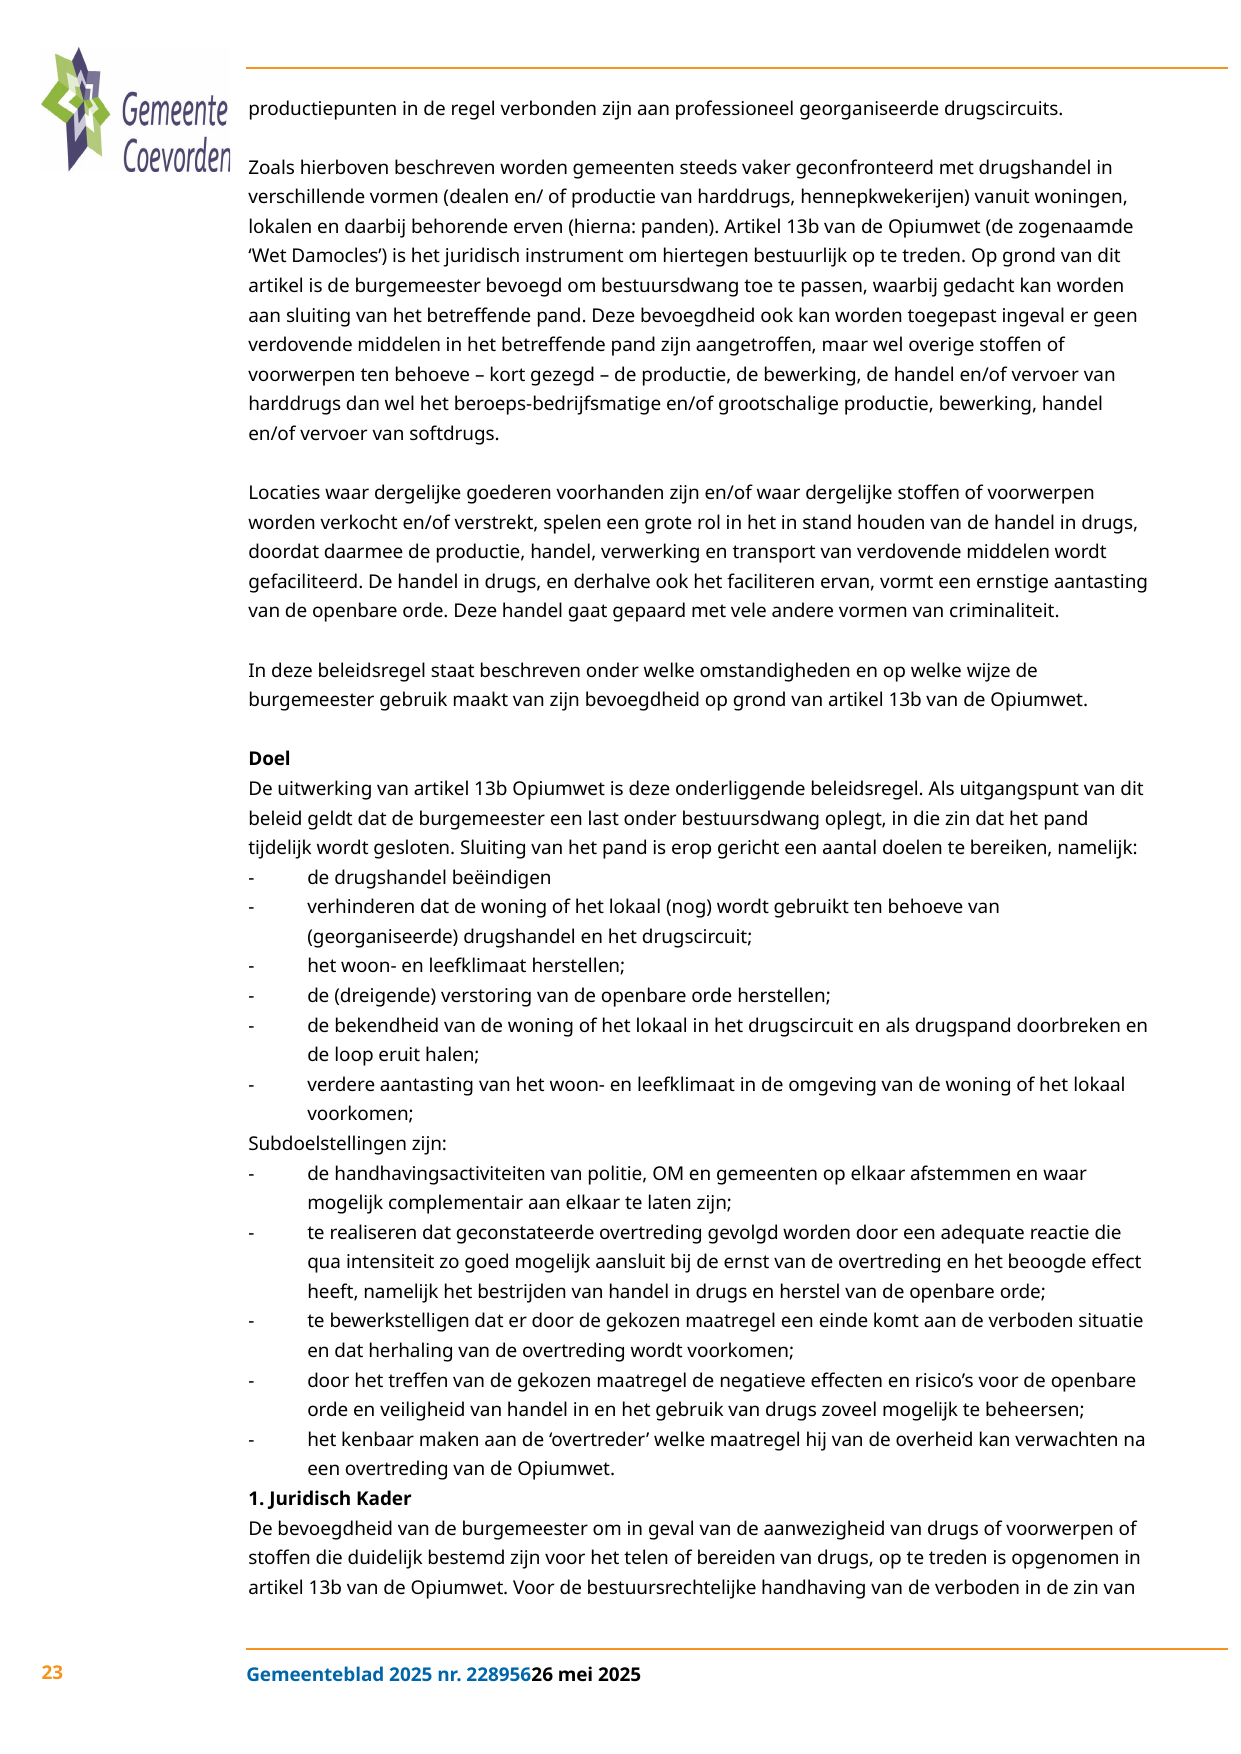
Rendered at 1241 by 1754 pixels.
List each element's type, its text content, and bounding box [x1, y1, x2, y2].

text 1. Juridisch Kader [248, 1485, 1152, 1511]
text Doel [248, 746, 1152, 771]
text Subdoelstellingen zijn: [248, 1130, 1152, 1156]
list verdere aantasting van het woon- en leefklimaat in de omgeving van de woning of het lokaal voorkomen; [248, 1071, 1152, 1126]
list de (dreigende) verstoring van de openbare orde herstellen; [248, 982, 1152, 1008]
list de bekendheid van de woning of het lokaal in het drugscircuit en als drugspand doorbreken en de loop eruit halen; [248, 1012, 1152, 1067]
list de drugshandel beëindigen [248, 864, 1152, 890]
list verhinderen dat de woning of het lokaal (nog) wordt gebruikt ten behoeve van (georganiseerde) drugshandel en het drugscircuit; [248, 893, 1152, 949]
list door het treffen van de gekozen maatregel de negatieve effecten en risico’s voor de openbare orde en veiligheid van handel in en het gebruik van drugs zoveel mogelijk te beheersen; [248, 1367, 1152, 1422]
text Zoals hierboven beschreven worden gemeenten steeds vaker geconfronteerd met drugshandel in verschillende vormen (dealen en/ of productie van harddrugs, hennepkwekerijen) vanuit woningen, lokalen en daarbij behorende erven (hierna: panden). Artikel 13b van de Opiumwet (de zogenaamde ‘Wet Damocles’) is het juridisch instrument om hiertegen bestuurlijk op te treden. Op grond van dit artikel is de burgemeester bevoegd om bestuursdwang toe te passen, waarbij gedacht kan worden aan sluiting van het betreffende pand. Deze bevoegdheid ook kan worden toegepast ingeval er geen verdovende middelen in het betreffende pand zijn aangetroffen, maar wel overige stoffen of voorwerpen ten behoeve – kort gezegd – de productie, de bewerking, de handel en/of vervoer van harddrugs dan wel het beroeps-bedrijfsmatige en/of grootschalige productie, bewerking, handel en/of vervoer van softdrugs. [248, 154, 1152, 446]
text De uitwerking van artikel 13b Opiumwet is deze onderliggende beleidsregel. Als uitgangspunt van dit beleid geldt dat de burgemeester een last onder bestuursdwang oplegt, in die zin dat het pand tijdelijk wordt gesloten. Sluiting van het pand is erop gericht een aantal doelen te bereiken, namelijk: [248, 775, 1152, 860]
picture [41, 47, 231, 172]
text De bevoegdheid van de burgemeester om in geval van de aanwezigheid van drugs of voorwerpen of stoffen die duidelijk bestemd zijn voor het telen of bereiden van drugs, op te treden is opgenomen in artikel 13b van de Opiumwet. Voor de bestuursrechtelijke handhaving van de verboden in de zin van [248, 1515, 1152, 1600]
list het woon- en leefklimaat herstellen; [248, 953, 1152, 978]
list te bewerkstelligen dat er door de gekozen maatregel een einde komt aan de verboden situatie en dat herhaling van de overtreding wordt voorkomen; [248, 1308, 1152, 1363]
text productiepunten in de regel verbonden zijn aan professioneel georganiseerde drugscircuits. [248, 95, 1152, 121]
list de handhavingsactiviteiten van politie, OM en gemeenten op elkaar afstemmen en waar mogelijk complementair aan elkaar te laten zijn; [248, 1160, 1152, 1215]
list te realiseren dat geconstateerde overtreding gevolgd worden door een adequate reactie die qua intensiteit zo goed mogelijk aansluit bij de ernst van de overtreding en het beoogde effect heeft, namelijk het bestrijden van handel in drugs en herstel van de openbare orde; [248, 1219, 1152, 1304]
text Locaties waar dergelijke goederen voorhanden zijn en/of waar dergelijke stoffen of voorwerpen worden verkocht en/of verstrekt, spelen een grote rol in het in stand houden van de handel in drugs, doordat daarmee de productie, handel, verwerking en transport van verdovende middelen wordt gefaciliteerd. De handel in drugs, en derhalve ook het faciliteren ervan, vormt een ernstige aantasting van de openbare orde. Deze handel gaat gepaard met vele andere vormen van criminaliteit. [248, 479, 1152, 623]
text In deze beleidsregel staat beschreven onder welke omstandigheden en op welke wijze de burgemeester gebruik maakt van zijn bevoegdheid op grond van artikel 13b van de Opiumwet. [248, 657, 1152, 712]
list het kenbaar maken aan de ‘overtreder’ welke maatregel hij van de overheid kan verwachten na een overtreding van de Opiumwet. [248, 1426, 1152, 1481]
